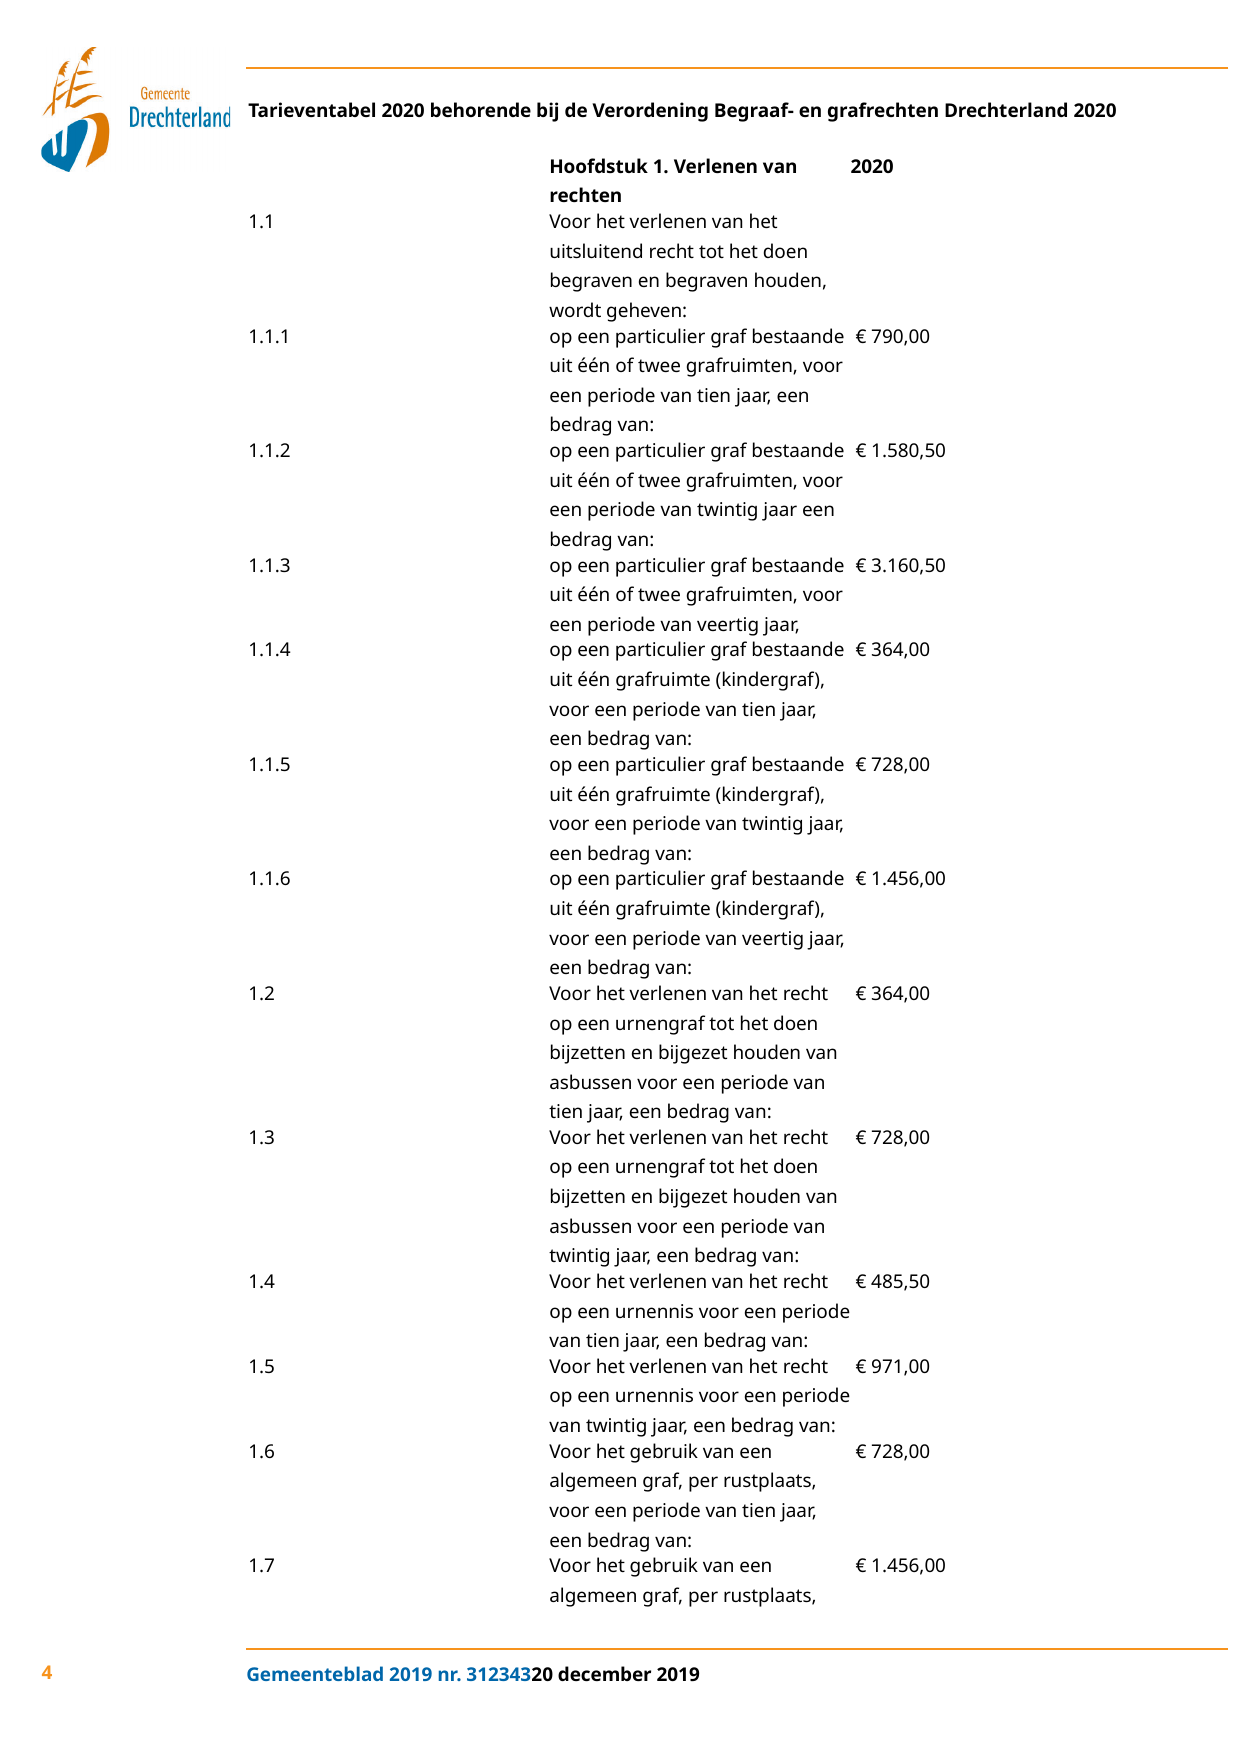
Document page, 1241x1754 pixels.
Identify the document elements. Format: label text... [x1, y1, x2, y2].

table_cell op een particulier graf bestaande uit één grafruimte (kindergraf), voor een periode van tien jaar, een bedrag van: [549, 637, 850, 751]
picture [41, 158, 64, 172]
table_cell € 1.580,50 [850, 437, 1152, 552]
table_cell Voor het verlenen van het recht op een urnennis voor een periode van twintig jaar, een bedrag van: [549, 1353, 850, 1438]
table_cell 1.1.4 [248, 637, 549, 751]
table_cell € 728,00 [850, 1124, 1152, 1268]
table_cell € 364,00 [850, 980, 1152, 1124]
table_cell € 1.456,00 [850, 1553, 1152, 1608]
table_cell 1.3 [248, 1124, 549, 1268]
table_cell € 3.160,50 [850, 552, 1152, 637]
table_header 2020 [850, 153, 1152, 208]
table_cell op een particulier graf bestaande uit één grafruimte (kindergraf), voor een periode van veertig jaar, een bedrag van: [549, 866, 850, 980]
table_cell € 1.456,00 [850, 866, 1152, 980]
table_cell 1.1 [248, 208, 549, 323]
table_cell 1.7 [248, 1553, 549, 1608]
table_cell Voor het verlenen van het recht op een urnennis voor een periode van tien jaar, een bedrag van: [549, 1268, 850, 1353]
table_cell op een particulier graf bestaande uit één grafruimte (kindergraf), voor een periode van twintig jaar, een bedrag van: [549, 751, 850, 866]
table_cell 1.4 [248, 1268, 549, 1353]
table_cell Voor het gebruik van een algemeen graf, per rustplaats, [549, 1553, 850, 1608]
table_cell 1.1.2 [248, 437, 549, 552]
table_cell € 485,50 [850, 1268, 1152, 1353]
table_cell 1.2 [248, 980, 549, 1124]
table_cell Voor het verlenen van het recht op een urnengraf tot het doen bijzetten en bijgezet houden van asbussen voor een periode van tien jaar, een bedrag van: [549, 980, 850, 1124]
table_cell Voor het gebruik van een algemeen graf, per rustplaats, voor een periode van tien jaar, een bedrag van: [549, 1438, 850, 1552]
table_cell 1.1.3 [248, 552, 549, 637]
table_cell 1.5 [248, 1353, 549, 1438]
table_cell op een particulier graf bestaande uit één of twee grafruimten, voor een periode van veertig jaar, [549, 552, 850, 637]
table_cell Voor het verlenen van het recht op een urnengraf tot het doen bijzetten en bijgezet houden van asbussen voor een periode van twintig jaar, een bedrag van: [549, 1124, 850, 1268]
picture [226, 115, 231, 124]
table_cell 1.1.5 [248, 751, 549, 866]
table_cell 1.6 [248, 1438, 549, 1552]
table_cell [850, 208, 1152, 323]
table_cell € 971,00 [850, 1353, 1152, 1438]
text Tarieventabel 2020 behorende bij de Verordening Begraaf- en grafrechten Drechterland 2020 [248, 95, 1152, 123]
table_cell op een particulier graf bestaande uit één of twee grafruimten, voor een periode van twintig jaar een bedrag van: [549, 437, 850, 552]
table_cell € 728,00 [850, 751, 1152, 866]
table_header [248, 153, 549, 208]
table_cell € 728,00 [850, 1438, 1152, 1552]
table_cell € 790,00 [850, 323, 1152, 437]
table_cell op een particulier graf bestaande uit één of twee grafruimten, voor een periode van tien jaar, een bedrag van: [549, 323, 850, 437]
table_cell 1.1.1 [248, 323, 549, 437]
table_cell € 364,00 [850, 637, 1152, 751]
picture [41, 47, 231, 172]
table_cell 1.1.6 [248, 866, 549, 980]
table_header Hoofdstuk 1. Verlenen van rechten [549, 153, 850, 208]
table_cell Voor het verlenen van het uitsluitend recht tot het doen begraven en begraven houden, wordt geheven: [549, 208, 850, 323]
